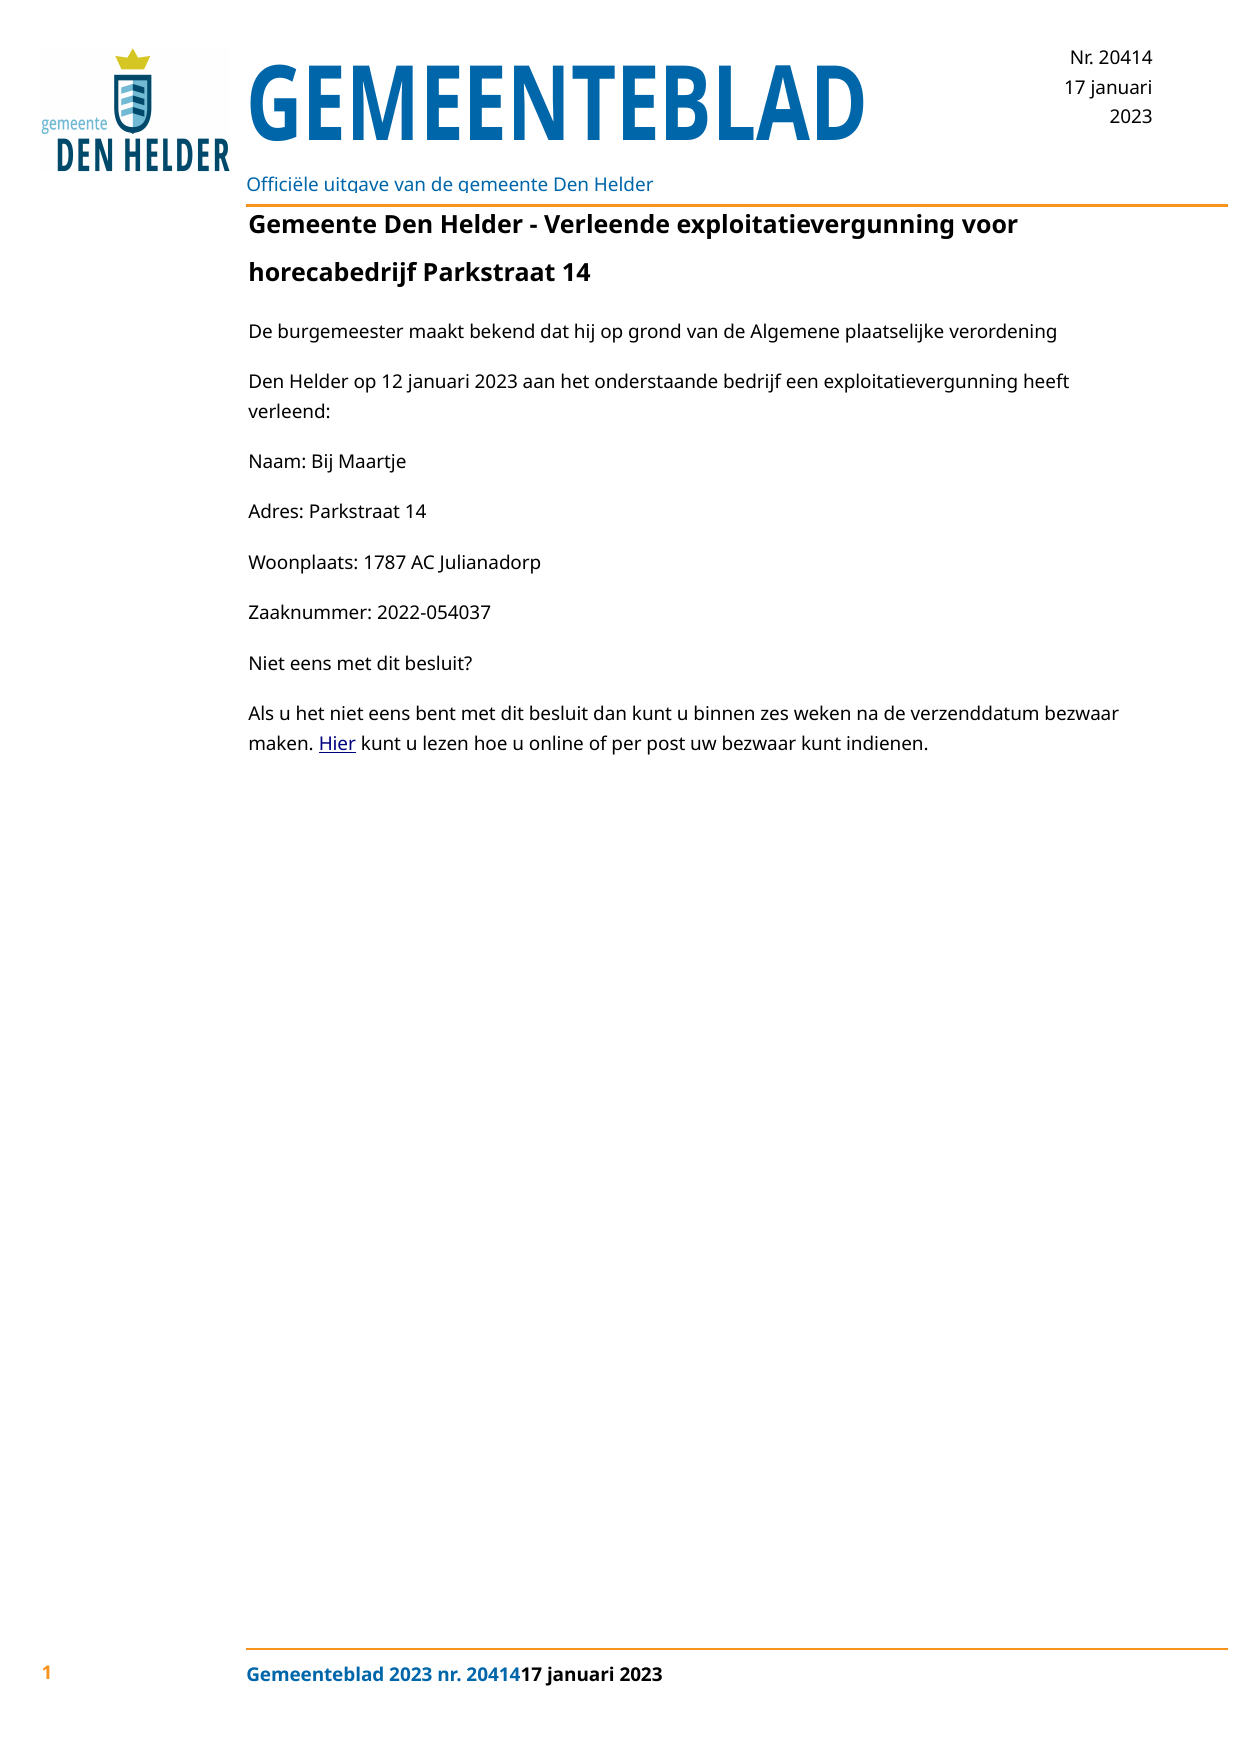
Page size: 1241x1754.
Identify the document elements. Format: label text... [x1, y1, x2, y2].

picture [41, 47, 231, 172]
text Den Helder op 12 januari 2023 aan het onderstaande bedrijf een exploitatievergunning heeft verleend: [248, 368, 1152, 424]
picture [63, 144, 68, 165]
text Gemeente Den Helder - Verleende exploitatievergunning voor horecabedrijf Parkstraat 14 [248, 207, 1152, 288]
text Als u het niet eens bent met dit besluit dan kunt u binnen zes weken na de verzenddatum bezwaar maken. Hier kunt u lezen hoe u online of per post uw bezwaar kunt indienen. [248, 700, 1152, 756]
picture [130, 157, 135, 172]
text Woonplaats: 1787 AC Julianadorp [248, 549, 1152, 575]
text De burgemeester maakt bekend dat hij op grond van de Algemene plaatselijke verordening [248, 318, 1152, 344]
picture [182, 144, 187, 165]
picture [220, 160, 224, 172]
picture [100, 154, 106, 172]
text Zaaknummer: 2022-054037 [248, 599, 1152, 625]
text Niet eens met dit besluit? [248, 650, 1152, 676]
text Naam: Bij Maartje [248, 448, 1152, 474]
text Adres: Parkstraat 14 [248, 499, 1152, 524]
